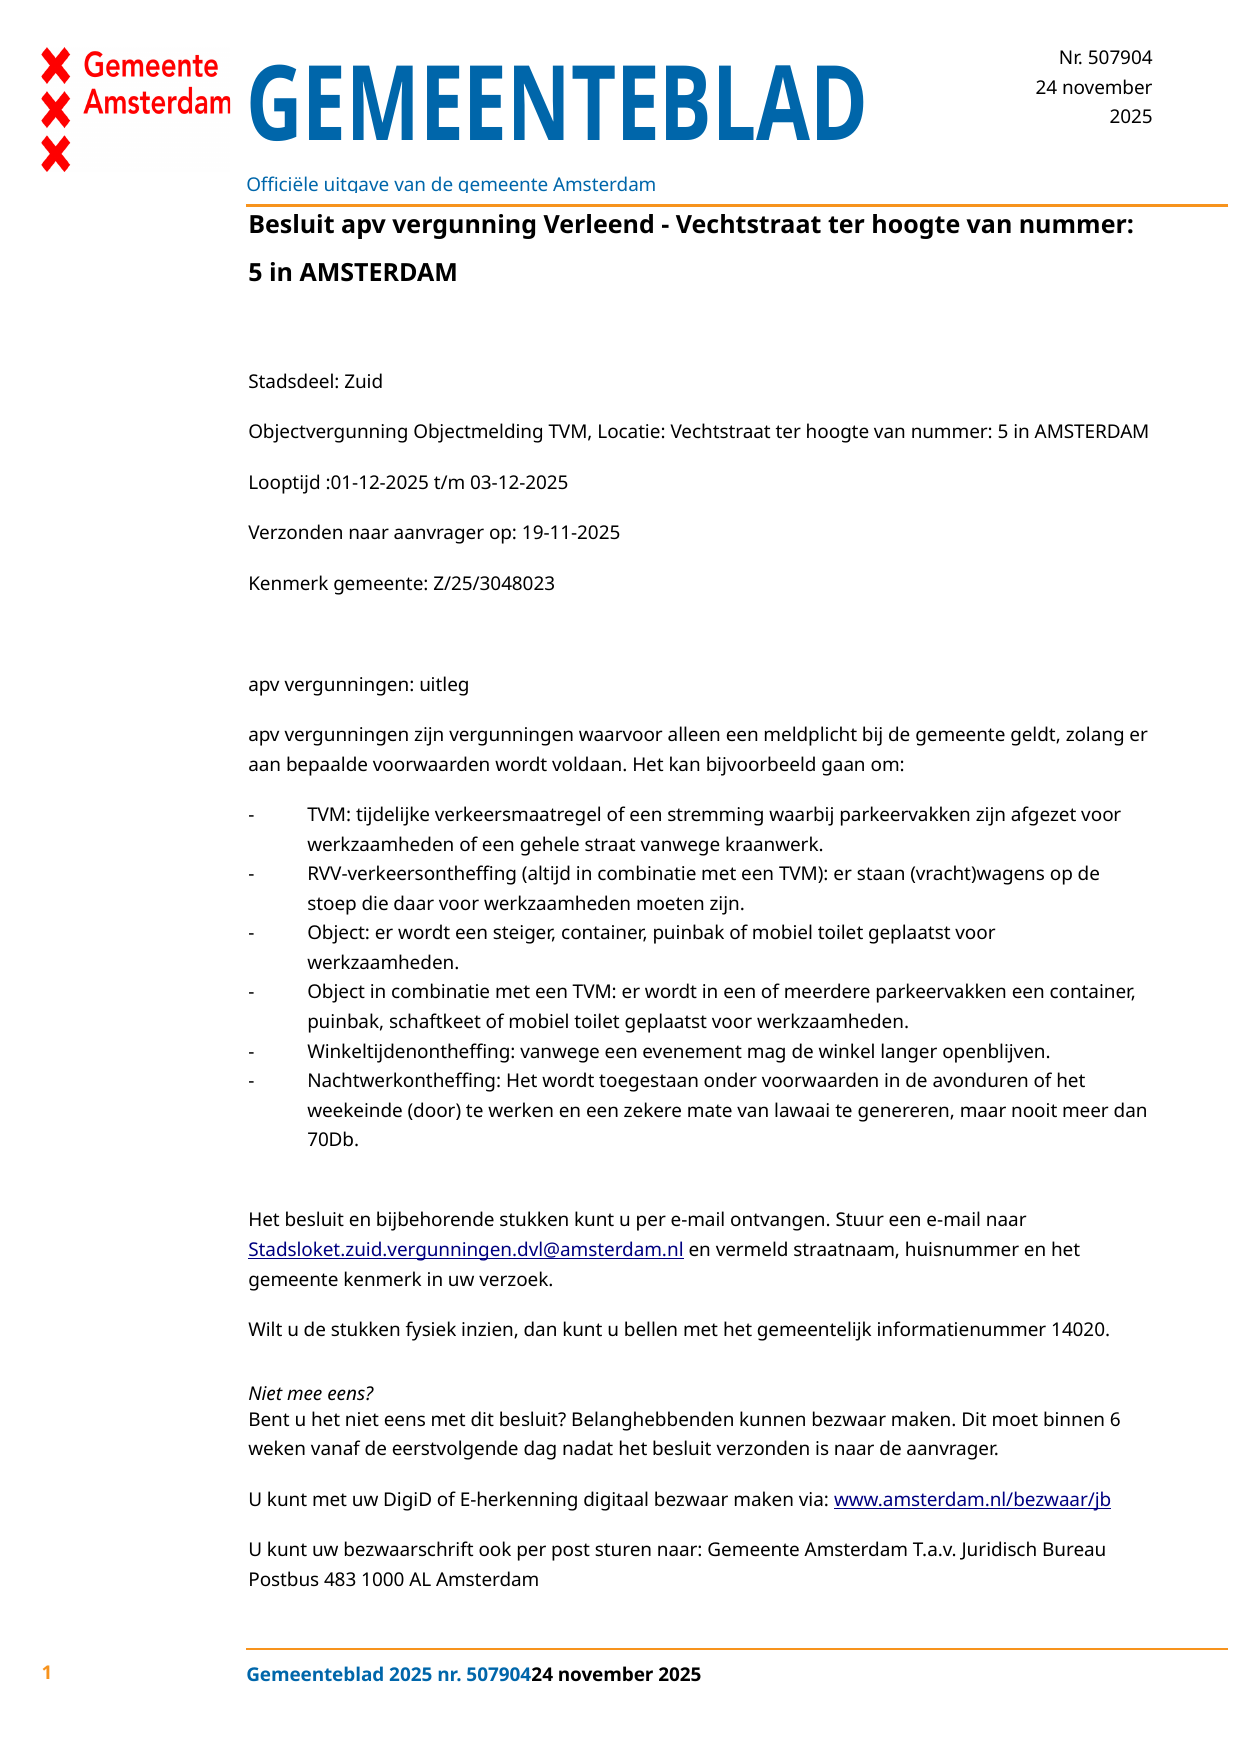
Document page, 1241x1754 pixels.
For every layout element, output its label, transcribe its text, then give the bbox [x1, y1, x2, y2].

text apv vergunningen: uitleg [248, 671, 1152, 697]
list Nachtwerkontheffing: Het wordt toegestaan onder voorwaarden in de avonduren of het weekeinde (door) te werken en een zekere mate van lawaai te genereren, maar nooit meer dan 70Db. [248, 1067, 1152, 1152]
text U kunt met uw DigiD of E-herkenning digitaal bezwaar maken via: www.amsterdam.nl/bezwaar/jb [248, 1486, 1152, 1512]
list Winkeltijdenontheffing: vanwege een evenement mag de winkel langer openblijven. [248, 1038, 1152, 1064]
list TVM: tijdelijke verkeersmaatregel of een stremming waarbij parkeervakken zijn afgezet voor werkzaamheden of een gehele straat vanwege kraanwerk. [248, 801, 1152, 857]
text Stadsdeel: Zuid [248, 368, 1152, 394]
text Niet mee eens? [248, 1380, 1152, 1406]
text Besluit apv vergunning Verleend - Vechtstraat ter hoogte van nummer: 5 in AMSTERDAM [248, 207, 1152, 288]
text Kenmerk gemeente: Z/25/3048023 [248, 570, 1152, 596]
picture [41, 47, 231, 172]
list RVV-verkeersontheffing (altijd in combinatie met een TVM): er staan (vracht)wagens op de stoep die daar voor werkzaamheden moeten zijn. [248, 860, 1152, 916]
text Het besluit en bijbehorende stukken kunt u per e-mail ontvangen. Stuur een e-mail naar Stadsloket.zuid.vergunningen.dvl@amsterdam.nl en vermeld straatnaam, huisnummer en het gemeente kenmerk in uw verzoek. [248, 1207, 1152, 1292]
list Object in combinatie met een TVM: er wordt in een of meerdere parkeervakken een container, puinbak, schaftkeet of mobiel toilet geplaatst voor werkzaamheden. [248, 979, 1152, 1034]
text apv vergunningen zijn vergunningen waarvoor alleen een meldplicht bij de gemeente geldt, zolang er aan bepaalde voorwaarden wordt voldaan. Het kan bijvoorbeeld gaan om: [248, 721, 1152, 777]
text Objectvergunning Objectmelding TVM, Locatie: Vechtstraat ter hoogte van nummer: 5 in AMSTERDAM [248, 419, 1152, 444]
text Looptijd :01-12-2025 t/m 03-12-2025 [248, 469, 1152, 495]
list Object: er wordt een steiger, container, puinbak of mobiel toilet geplaatst voor werkzaamheden. [248, 919, 1152, 975]
text Verzonden naar aanvrager op: 19-11-2025 [248, 519, 1152, 545]
text U kunt uw bezwaarschrift ook per post sturen naar: Gemeente Amsterdam T.a.v. Juridisch Bureau Postbus 483 1000 AL Amsterdam [248, 1536, 1152, 1592]
text Bent u het niet eens met dit besluit? Belanghebbenden kunnen bezwaar maken. Dit moet binnen 6 weken vanaf de eerstvolgende dag nadat het besluit verzonden is naar de aanvrager. [248, 1406, 1152, 1461]
text Wilt u de stukken fysiek inzien, dan kunt u bellen met het gemeentelijk informatienummer 14020. [248, 1316, 1152, 1342]
